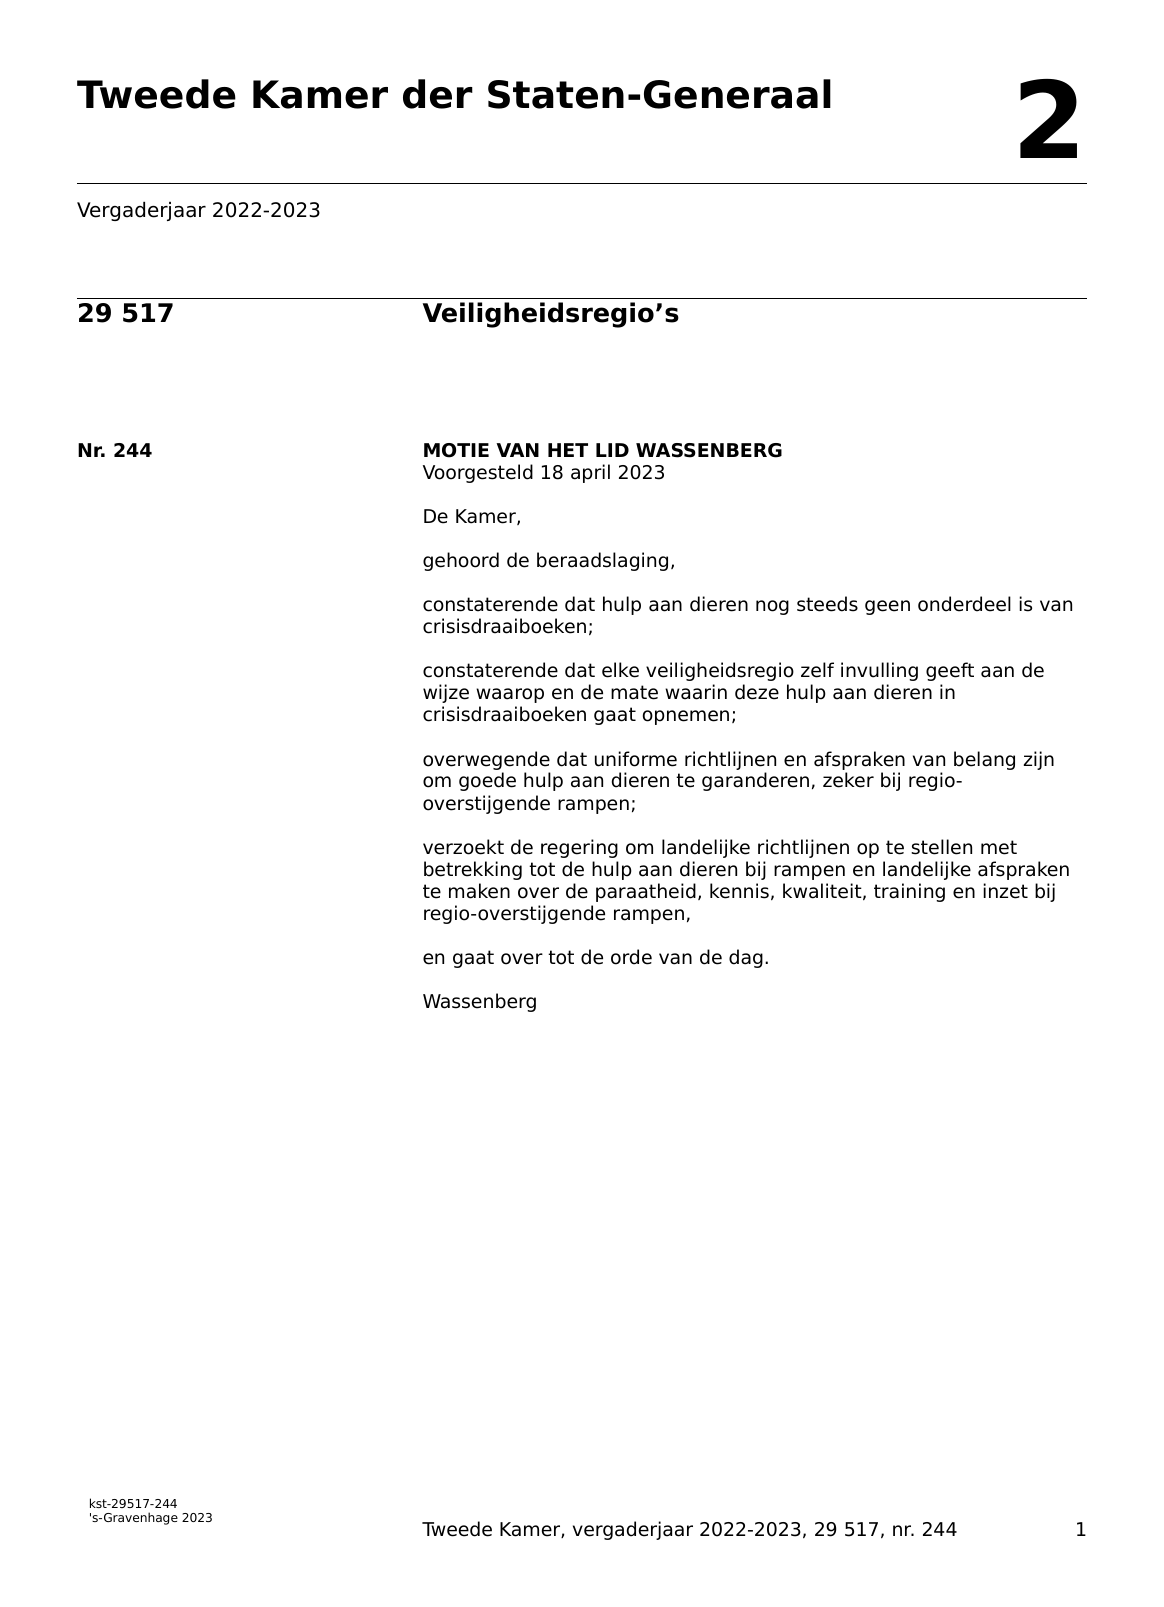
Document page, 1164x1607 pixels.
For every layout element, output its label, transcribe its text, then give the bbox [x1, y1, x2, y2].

table_cell Vergaderjaar 2022-2023 [77, 184, 1087, 298]
text gehoord de beraadslaging, [422, 550, 1087, 572]
text Voorgesteld 18 april 2023 [422, 462, 1087, 484]
text verzoekt de regering om landelijke richtlijnen op te stellen met betrekking tot de hulp aan dieren bij rampen en landelijke afspraken te maken over de paraatheid, kennis, kwaliteit, training en inzet bij regio-overstijgende rampen, [422, 837, 1087, 924]
text 's-Gravenhage 2023 [88, 1511, 323, 1525]
text constaterende dat hulp aan dieren nog steeds geen onderdeel is van crisisdraaiboeken; [422, 594, 1087, 638]
text overwegende dat uniforme richtlijnen en afspraken van belang zijn om goede hulp aan dieren te garanderen, zeker bij regio-overstijgende rampen; [422, 748, 1087, 814]
text kst-29517-244 [88, 1497, 323, 1511]
text en gaat over tot de orde van de dag. [422, 947, 1087, 969]
table_header Tweede Kamer der Staten-Generaal [77, 59, 886, 183]
subtitle Nr. 244 MOTIE VAN HET LID WASSENBERG [77, 440, 1087, 462]
table_header 2 [886, 59, 1087, 183]
text constaterende dat elke veiligheidsregio zelf invulling geeft aan de wijze waarop en de mate waarin deze hulp aan dieren in crisisdraaiboeken gaat opnemen; [422, 660, 1087, 726]
subtitle 29 517 Veiligheidsregio’s [77, 299, 1087, 329]
text Wassenberg [422, 991, 1087, 1013]
text De Kamer, [422, 506, 1087, 528]
